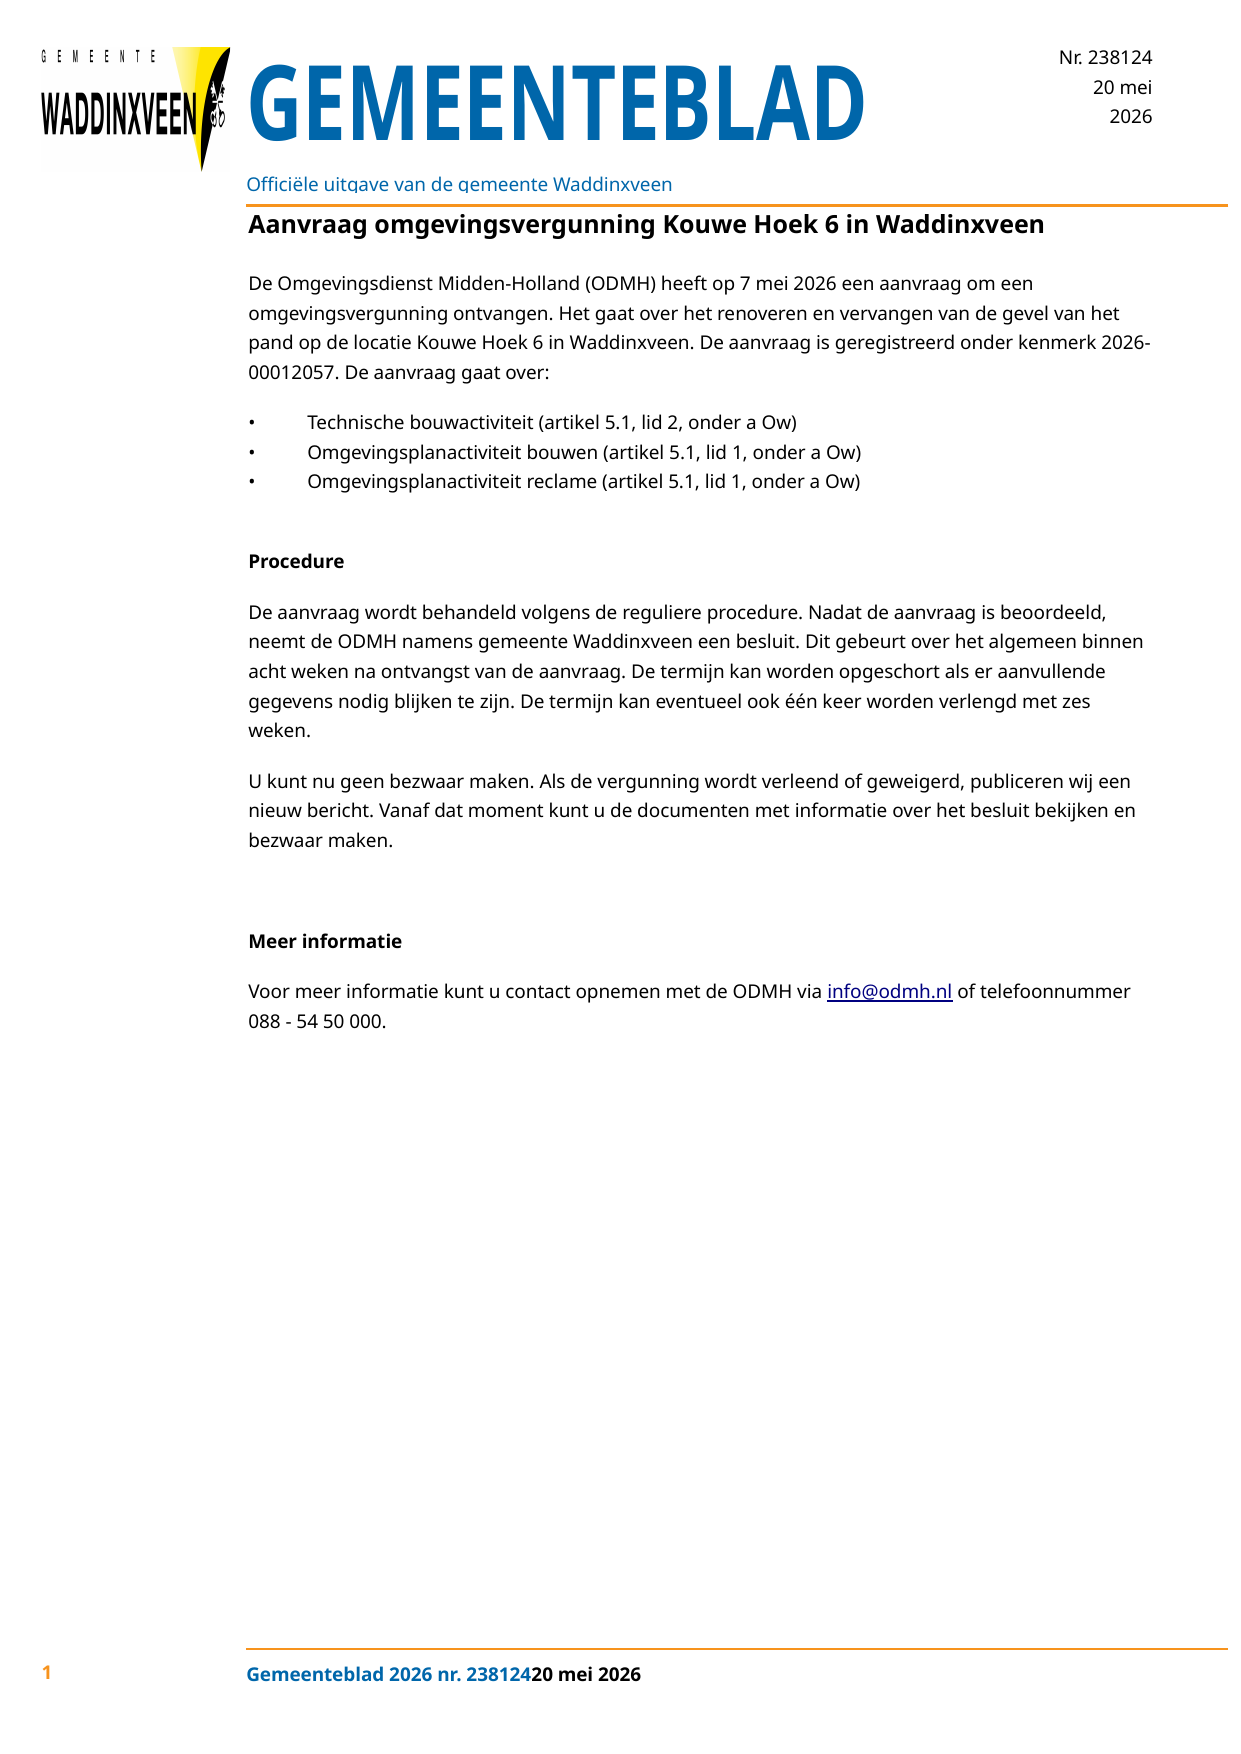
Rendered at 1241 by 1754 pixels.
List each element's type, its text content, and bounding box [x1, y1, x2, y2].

text De aanvraag wordt behandeld volgens de reguliere procedure. Nadat de aanvraag is beoordeeld, neemt de ODMH namens gemeente Waddinxveen een besluit. Dit gebeurt over het algemeen binnen acht weken na ontvangst van de aanvraag. De termijn kan worden opgeschort als er aanvullende gegevens nodig blijken te zijn. De termijn kan eventueel ook één keer worden verlengd met zes weken. [248, 599, 1152, 743]
text Aanvraag omgevingsvergunning Kouwe Hoek 6 in Waddinxveen [248, 207, 1152, 241]
text De Omgevingsdienst Midden-Holland (ODMH) heeft op 7 mei 2026 een aanvraag om een omgevingsvergunning ontvangen. Het gaat over het renoveren en vervangen van de gevel van het pand op de locatie Kouwe Hoek 6 in Waddinxveen. De aanvraag is geregistreerd onder kenmerk 2026-00012057. De aanvraag gaat over: [248, 270, 1152, 385]
picture [41, 47, 231, 172]
list Omgevingsplanactiviteit reclame (artikel 5.1, lid 1, onder a Ow) [248, 469, 1152, 494]
text Voor meer informatie kunt u contact opnemen met de ODMH via info@odmh.nl of telefoonnummer 088 - 54 50 000. [248, 978, 1152, 1033]
text Procedure [248, 549, 1152, 574]
list Omgevingsplanactiviteit bouwen (artikel 5.1, lid 1, onder a Ow) [248, 439, 1152, 465]
text U kunt nu geen bezwaar maken. Als de vergunning wordt verleend of geweigerd, publiceren wij een nieuw bericht. Vanaf dat moment kunt u de documenten met informatie over het besluit bekijken en bezwaar maken. [248, 768, 1152, 853]
text Meer informatie [248, 928, 1152, 953]
list Technische bouwactiviteit (artikel 5.1, lid 2, onder a Ow) [248, 409, 1152, 435]
